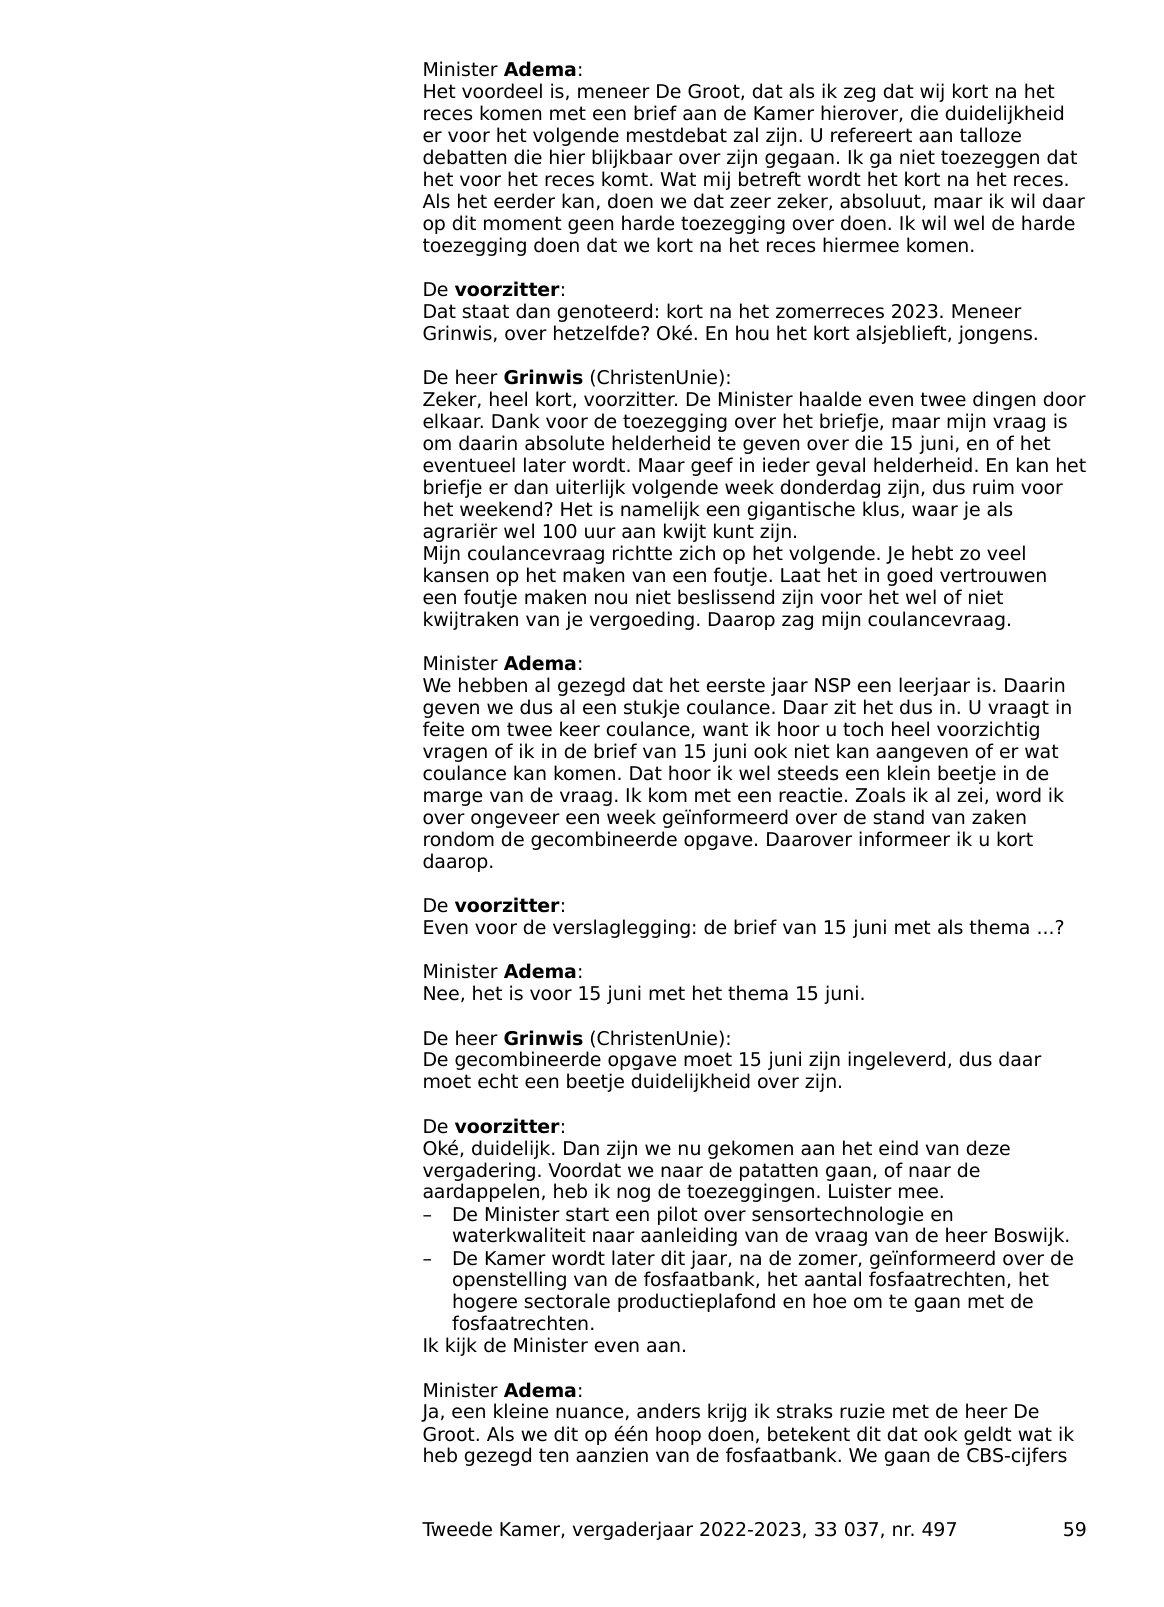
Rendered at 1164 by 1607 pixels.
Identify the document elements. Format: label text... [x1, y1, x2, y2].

text De gecombineerde opgave moet 15 juni zijn ingeleverd, dus daar moet echt een beetje duidelijkheid over zijn. [422, 1049, 1087, 1093]
text Het voordeel is, meneer De Groot, dat als ik zeg dat wij kort na het reces komen met een brief aan de Kamer hierover, die duidelijkheid er voor het volgende mestdebat zal zijn. U refereert aan talloze debatten die hier blijkbaar over zijn gegaan. Ik ga niet toezeggen dat het voor het reces komt. Wat mij betreft wordt het kort na het reces. Als het eerder kan, doen we dat zeer zeker, absoluut, maar ik wil daar op dit moment geen harde toezegging over doen. Ik wil wel de harde toezegging doen dat we kort na het reces hiermee komen. [422, 81, 1087, 257]
text Oké, duidelijk. Dan zijn we nu gekomen aan het eind van deze vergadering. Voordat we naar de patatten gaan, of naar de aardappelen, heb ik nog de toezeggingen. Luister mee. [422, 1137, 1087, 1203]
text – De Kamer wordt later dit jaar, na de zomer, geïnformeerd over de openstelling van de fosfaatbank, het aantal fosfaatrechten, het hogere sectorale productieplafond en hoe om te gaan met de fosfaatrechten. [422, 1247, 1087, 1335]
text – De Minister start een pilot over sensortechnologie en waterkwaliteit naar aanleiding van de vraag van de heer Boswijk. [422, 1203, 1087, 1247]
text Minister Adema: [422, 1379, 1087, 1401]
text Even voor de verslaglegging: de brief van 15 juni met als thema ...? [422, 917, 1087, 939]
text De voorzitter: [422, 279, 1087, 301]
text Nee, het is voor 15 juni met het thema 15 juni. [422, 983, 1087, 1005]
text We hebben al gezegd dat het eerste jaar NSP een leerjaar is. Daarin geven we dus al een stukje coulance. Daar zit het dus in. U vraagt in feite om twee keer coulance, want ik hoor u toch heel voorzichtig vragen of ik in de brief van 15 juni ook niet kan aangeven of er wat coulance kan komen. Dat hoor ik wel steeds een klein beetje in de marge van de vraag. Ik kom met een reactie. Zoals ik al zei, word ik over ongeveer een week geïnformeerd over de stand van zaken rondom de gecombineerde opgave. Daarover informeer ik u kort daarop. [422, 675, 1087, 873]
text Minister Adema: [422, 59, 1087, 81]
text De heer Grinwis (ChristenUnie): [422, 367, 1087, 389]
text De voorzitter: [422, 1116, 1087, 1137]
text Mijn coulancevraag richtte zich op het volgende. Je hebt zo veel kansen op het maken van een foutje. Laat het in goed vertrouwen een foutje maken nou niet beslissend zijn voor het wel of niet kwijtraken van je vergoeding. Daarop zag mijn coulancevraag. [422, 543, 1087, 631]
text De voorzitter: [422, 895, 1087, 917]
text Minister Adema: [422, 961, 1087, 983]
text Zeker, heel kort, voorzitter. De Minister haalde even twee dingen door elkaar. Dank voor de toezegging over het briefje, maar mijn vraag is om daarin absolute helderheid te geven over die 15 juni, en of het eventueel later wordt. Maar geef in ieder geval helderheid. En kan het briefje er dan uiterlijk volgende week donderdag zijn, dus ruim voor het weekend? Het is namelijk een gigantische klus, waar je als agrariër wel 100 uur aan kwijt kunt zijn. [422, 389, 1087, 543]
text Dat staat dan genoteerd: kort na het zomerreces 2023. Meneer Grinwis, over hetzelfde? Oké. En hou het kort alsjeblieft, jongens. [422, 301, 1087, 345]
text Ik kijk de Minister even aan. [422, 1335, 1087, 1357]
text Ja, een kleine nuance, anders krijg ik straks ruzie met de heer De Groot. Als we dit op één hoop doen, betekent dit dat ook geldt wat ik heb gezegd ten aanzien van de fosfaatbank. We gaan de CBS-cijfers [422, 1401, 1087, 1467]
text Minister Adema: [422, 653, 1087, 675]
text De heer Grinwis (ChristenUnie): [422, 1027, 1087, 1049]
